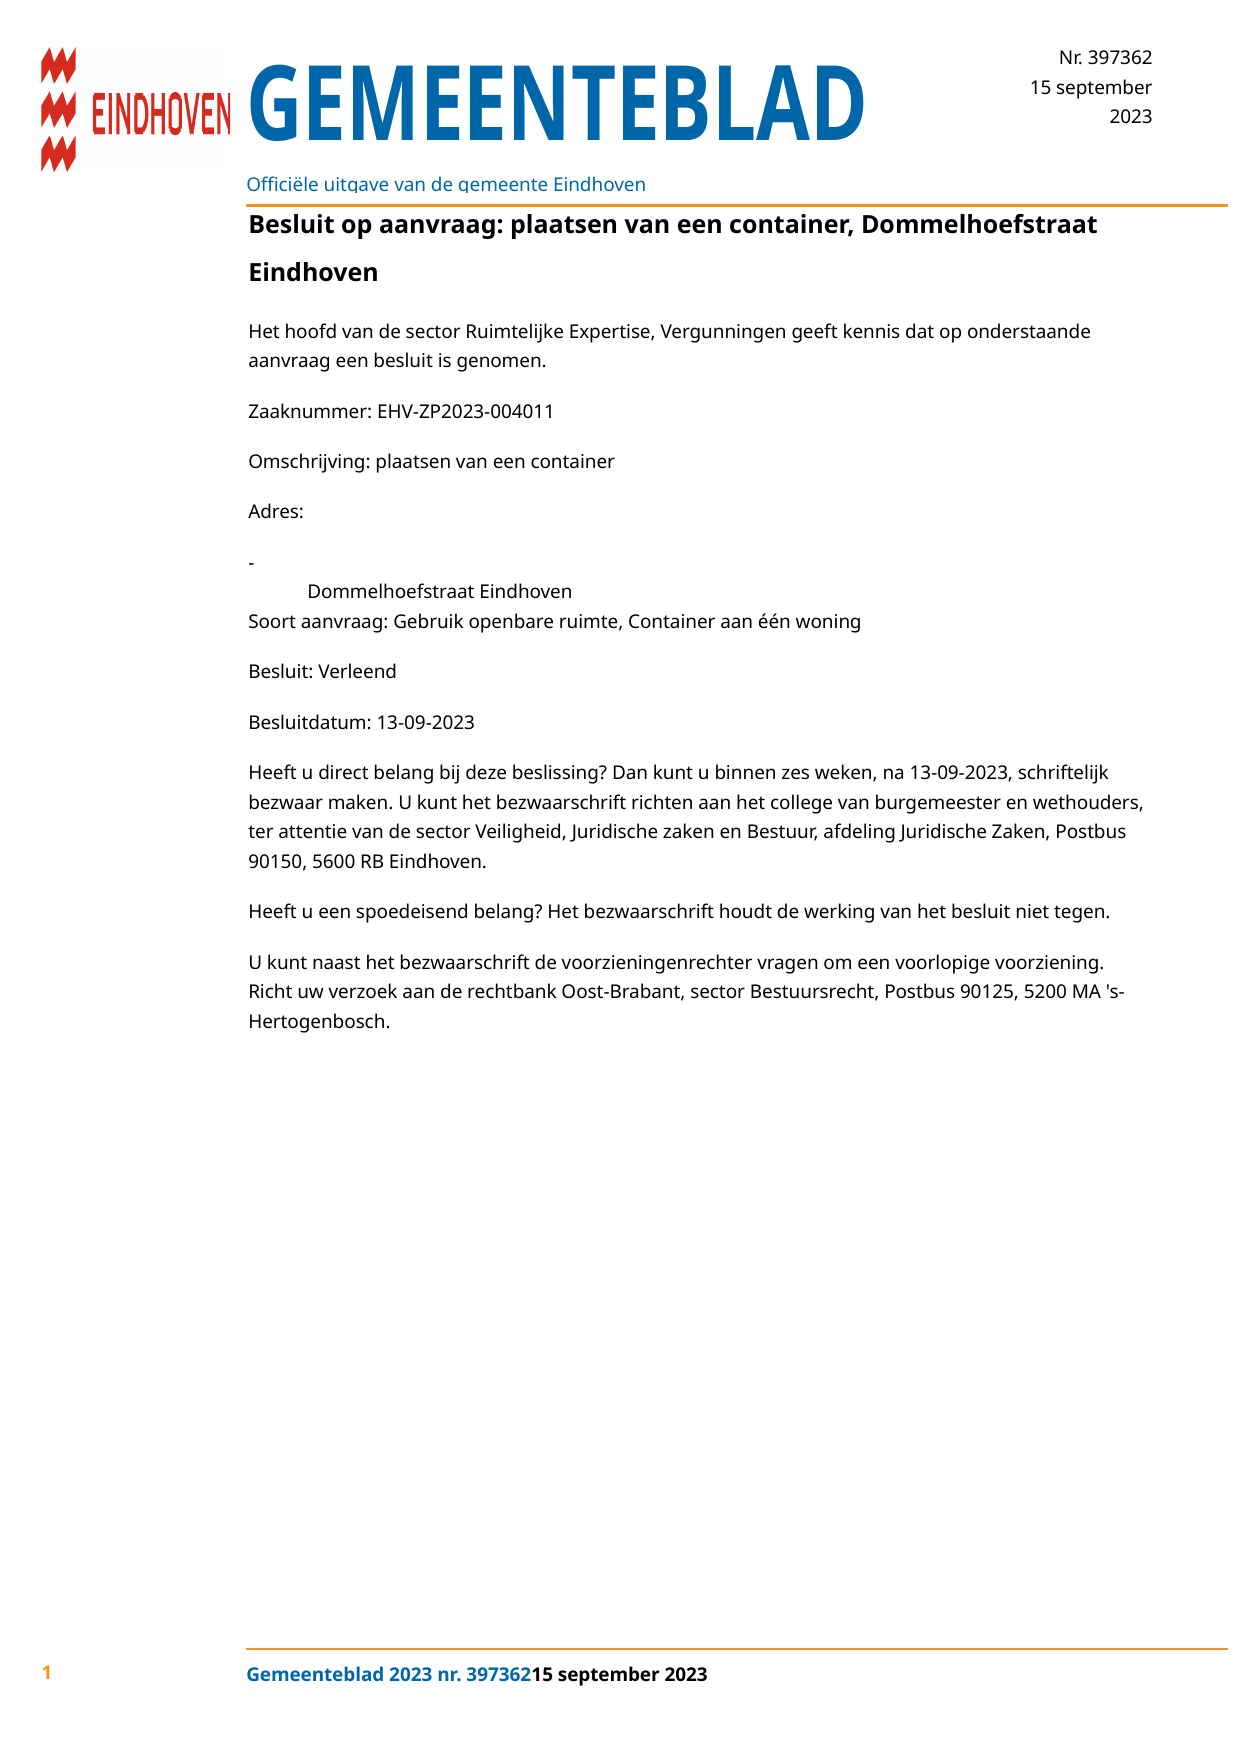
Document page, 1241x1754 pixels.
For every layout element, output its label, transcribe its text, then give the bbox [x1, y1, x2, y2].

text Soort aanvraag: Gebruik openbare ruimte, Container aan één woning [248, 608, 1152, 634]
picture [41, 47, 231, 172]
text Heeft u een spoedeisend belang? Het bezwaarschrift houdt de werking van het besluit niet tegen. [248, 899, 1152, 924]
text U kunt naast het bezwaarschrift de voorzieningenrechter vragen om een voorlopige voorziening. Richt uw verzoek aan de rechtbank Oost-Brabant, sector Bestuursrecht, Postbus 90125, 5200 MA 's-Hertogenbosch. [248, 949, 1152, 1034]
text Adres: [248, 499, 1152, 524]
text Het hoofd van de sector Ruimtelijke Expertise, Vergunningen geeft kennis dat op onderstaande aanvraag een besluit is genomen. [248, 318, 1152, 373]
text Zaaknummer: EHV-ZP2023-004011 [248, 398, 1152, 424]
list Dommelhoefstraat Eindhoven [248, 579, 1152, 604]
text Omschrijving: plaatsen van een container [248, 448, 1152, 474]
text Besluit op aanvraag: plaatsen van een container, Dommelhoefstraat Eindhoven [248, 207, 1152, 288]
text Heeft u direct belang bij deze beslissing? Dan kunt u binnen zes weken, na 13-09-2023, schriftelijk bezwaar maken. U kunt het bezwaarschrift richten aan het college van burgemeester en wethouders, ter attentie van de sector Veiligheid, Juridische zaken en Bestuur, afdeling Juridische Zaken, Postbus 90150, 5600 RB Eindhoven. [248, 759, 1152, 874]
text Besluit: Verleend [248, 659, 1152, 684]
text Besluitdatum: 13-09-2023 [248, 709, 1152, 735]
